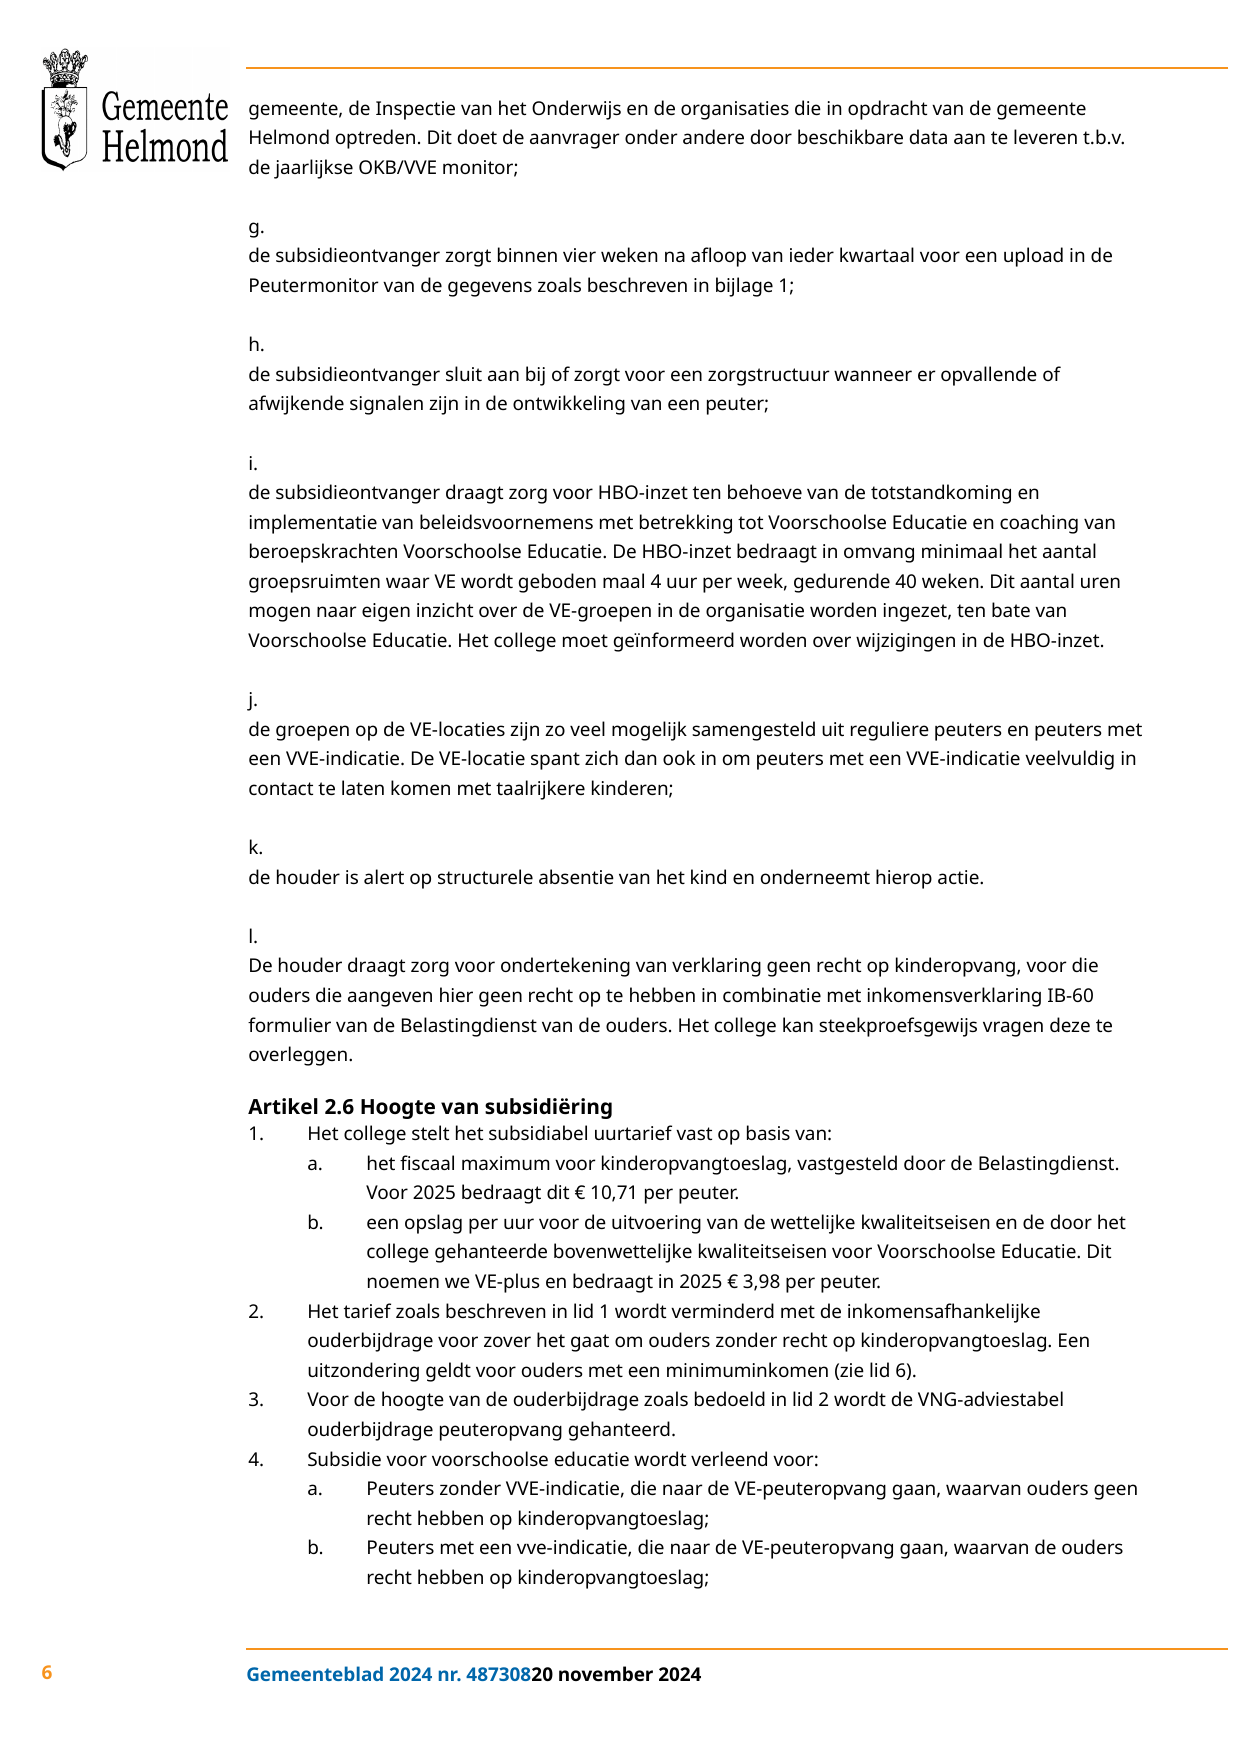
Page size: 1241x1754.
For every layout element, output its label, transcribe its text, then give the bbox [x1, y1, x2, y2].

list Het college stelt het subsidiabel uurtarief vast op basis van: [248, 1120, 1152, 1146]
list Voor de hoogte van de ouderbijdrage zoals bedoeld in lid 2 wordt de VNG-adviestabel ouderbijdrage peuteropvang gehanteerd. [248, 1387, 1152, 1442]
list Peuters zonder VVE-indicatie, die naar de VE-peuteropvang gaan, waarvan ouders geen recht hebben op kinderopvangtoeslag; [307, 1475, 1152, 1531]
text de subsidieontvanger draagt zorg voor HBO-inzet ten behoeve van de totstandkoming en implementatie van beleidsvoornemens met betrekking tot Voorschoolse Educatie en coaching van beroepskrachten Voorschoolse Educatie. De HBO-inzet bedraagt in omvang minimaal het aantal groepsruimten waar VE wordt geboden maal 4 uur per week, gedurende 40 weken. Dit aantal uren mogen naar eigen inzicht over de VE-groepen in de organisatie worden ingezet, ten bate van Voorschoolse Educatie. Het college moet geïnformeerd worden over wijzigingen in de HBO-inzet. [248, 479, 1152, 653]
list Het tarief zoals beschreven in lid 1 wordt verminderd met de inkomensafhankelijke ouderbijdrage voor zover het gaat om ouders zonder recht op kinderopvangtoeslag. Een uitzondering geldt voor ouders met een minimuminkomen (zie lid 6). [248, 1298, 1152, 1383]
text de houder is alert op structurele absentie van het kind en onderneemt hierop actie. [248, 864, 1152, 890]
text de subsidieontvanger zorgt binnen vier weken na afloop van ieder kwartaal voor een upload in de Peutermonitor van de gegevens zoals beschreven in bijlage 1; [248, 243, 1152, 298]
list een opslag per uur voor de uitvoering van de wettelijke kwaliteitseisen en de door het college gehanteerde bovenwettelijke kwaliteitseisen voor Voorschoolse Educatie. Dit noemen we VE-plus en bedraagt in 2025 € 3,98 per peuter. [307, 1209, 1152, 1294]
text De houder draagt zorg voor ondertekening van verklaring geen recht op kinderopvang, voor die ouders die aangeven hier geen recht op te hebben in combinatie met inkomensverklaring IB-60 formulier van de Belastingdienst van de ouders. Het college kan steekproefsgewijs vragen deze te overleggen. [248, 953, 1152, 1067]
picture [41, 47, 231, 172]
list het fiscaal maximum voor kinderopvangtoeslag, vastgesteld door de Belastingdienst. Voor 2025 bedraagt dit € 10,71 per peuter. [307, 1150, 1152, 1205]
text de subsidieontvanger sluit aan bij of zorgt voor een zorgstructuur wanneer er opvallende of afwijkende signalen zijn in de ontwikkeling van een peuter; [248, 361, 1152, 416]
list Subsidie voor voorschoolse educatie wordt verleend voor: [248, 1446, 1152, 1471]
list Peuters met een vve-indicatie, die naar de VE-peuteropvang gaan, waarvan de ouders recht hebben op kinderopvangtoeslag; [307, 1534, 1152, 1590]
text gemeente, de Inspectie van het Onderwijs en de organisaties die in opdracht van de gemeente Helmond optreden. Dit doet de aanvrager onder andere door beschikbare data aan te leveren t.b.v. de jaarlijkse OKB/VVE monitor; [248, 95, 1152, 180]
text Artikel 2.6 Hoogte van subsidiëring [248, 1092, 1152, 1120]
text de groepen op de VE-locaties zijn zo veel mogelijk samengesteld uit reguliere peuters en peuters met een VVE-indicatie. De VE-locatie spant zich dan ook in om peuters met een VVE-indicatie veelvuldig in contact te laten komen met taalrijkere kinderen; [248, 716, 1152, 801]
